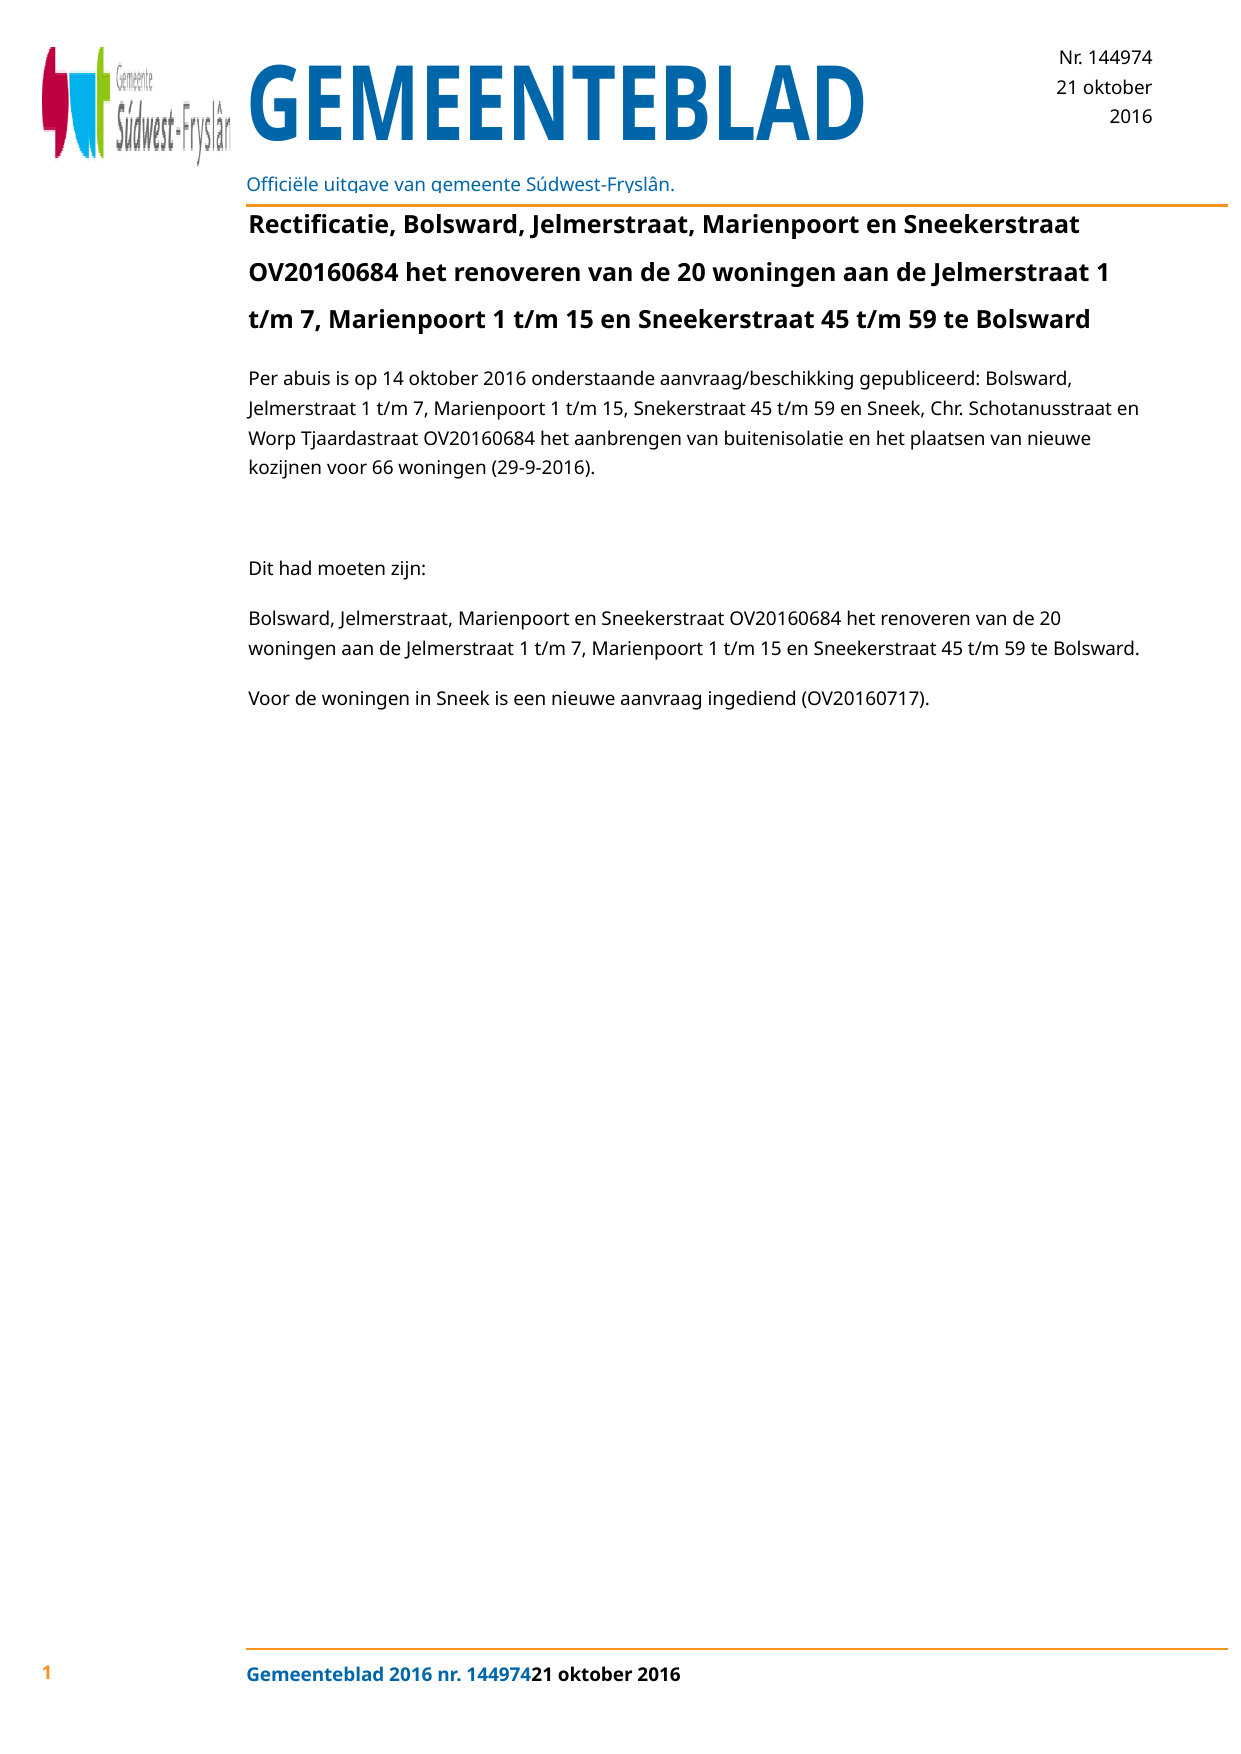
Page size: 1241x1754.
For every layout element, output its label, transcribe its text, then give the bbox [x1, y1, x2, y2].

text Rectificatie, Bolsward, Jelmerstraat, Marienpoort en Sneekerstraat OV20160684 het renoveren van de 20 woningen aan de Jelmerstraat 1 t/m 7, Marienpoort 1 t/m 15 en Sneekerstraat 45 t/m 59 te Bolsward [248, 207, 1152, 336]
text Bolsward, Jelmerstraat, Marienpoort en Sneekerstraat OV20160684 het renoveren van de 20 woningen aan de Jelmerstraat 1 t/m 7, Marienpoort 1 t/m 15 en Sneekerstraat 45 t/m 59 te Bolsward. [248, 606, 1152, 661]
text Dit had moeten zijn: [248, 555, 1152, 581]
text Voor de woningen in Sneek is een nieuwe aanvraag ingediend (OV20160717). [248, 686, 1152, 711]
picture [41, 47, 231, 172]
text Per abuis is op 14 oktober 2016 onderstaande aanvraag/beschikking gepubliceerd: Bolsward, Jelmerstraat 1 t/m 7, Marienpoort 1 t/m 15, Snekerstraat 45 t/m 59 en Sneek, Chr. Schotanusstraat en Worp Tjaardastraat OV20160684 het aanbrengen van buitenisolatie en het plaatsen van nieuwe kozijnen voor 66 woningen (29-9-2016). [248, 366, 1152, 480]
